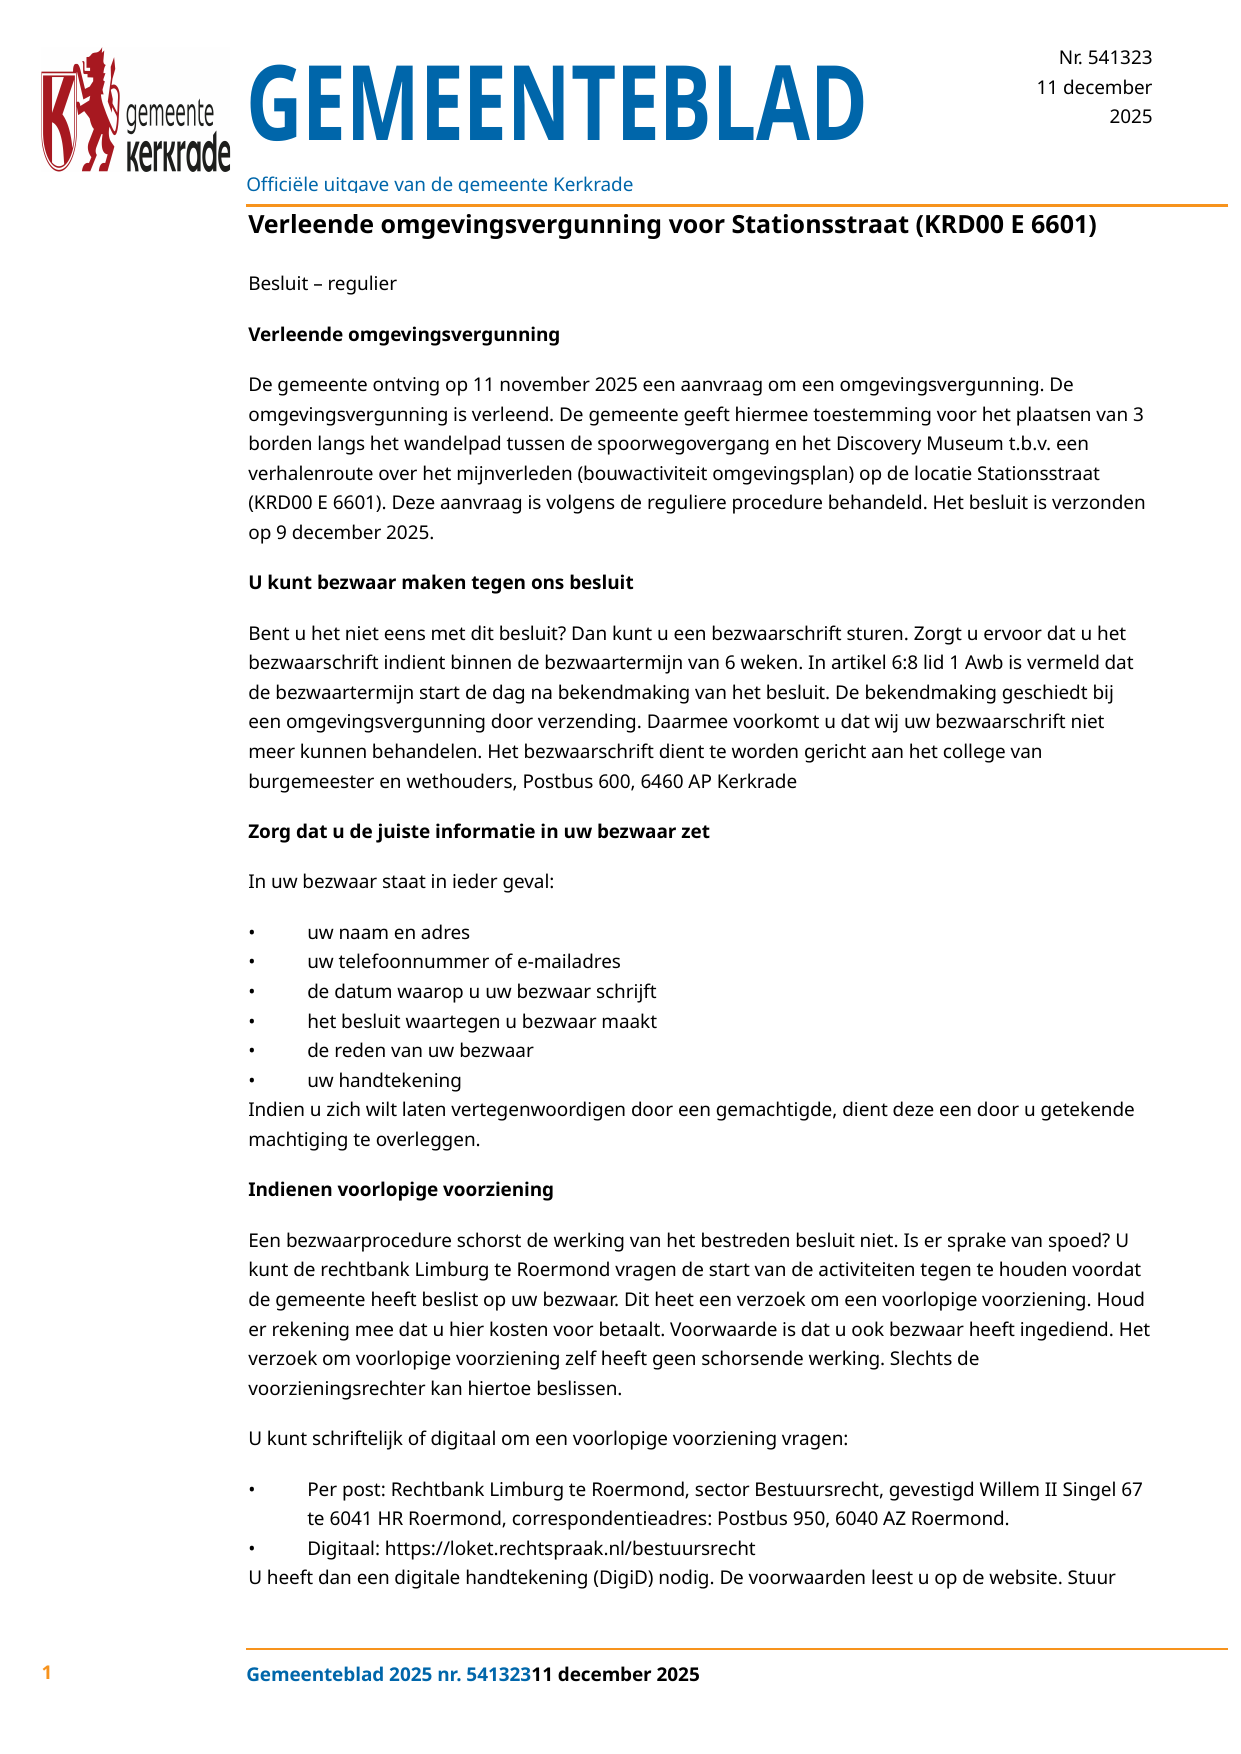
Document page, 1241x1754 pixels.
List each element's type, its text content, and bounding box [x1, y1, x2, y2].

text Indienen voorlopige voorziening [248, 1177, 1152, 1202]
text De gemeente ontving op 11 november 2025 een aanvraag om een omgevingsvergunning. De omgevingsvergunning is verleend. De gemeente geeft hiermee toestemming voor het plaatsen van 3 borden langs het wandelpad tussen de spoorwegovergang en het Discovery Museum t.b.v. een verhalenroute over het mijnverleden (bouwactiviteit omgevingsplan) op de locatie Stationsstraat (KRD00 E 6601). Deze aanvraag is volgens de reguliere procedure behandeld. Het besluit is verzonden op 9 december 2025. [248, 371, 1152, 545]
list Per post: Rechtbank Limburg te Roermond, sector Bestuursrecht, gevestigd Willem II Singel 67 te 6041 HR Roermond, correspondentieadres: Postbus 950, 6040 AZ Roermond. [248, 1476, 1152, 1531]
text Een bezwaarprocedure schorst de werking van het bestreden besluit niet. Is er sprake van spoed? U kunt de rechtbank Limburg te Roermond vragen de start van de activiteiten tegen te houden voordat de gemeente heeft beslist op uw bezwaar. Dit heet een verzoek om een voorlopige voorziening. Houd er rekening mee dat u hier kosten voor betaalt. Voorwaarde is dat u ook bezwaar heeft ingediend. Het verzoek om voorlopige voorziening zelf heeft geen schorsende werking. Slechts de voorzieningsrechter kan hiertoe beslissen. [248, 1227, 1152, 1401]
list de datum waarop u uw bezwaar schrijft [248, 978, 1152, 1004]
list uw telefoonnummer of e-mailadres [248, 949, 1152, 974]
list Digitaal: https://loket.rechtspraak.nl/bestuursrecht [248, 1535, 1152, 1561]
text Verleende omgevingsvergunning voor Stationsstraat (KRD00 E 6601) [248, 207, 1152, 241]
text Zorg dat u de juiste informatie in uw bezwaar zet [248, 818, 1152, 844]
text Verleende omgevingsvergunning [248, 321, 1152, 346]
text Indien u zich wilt laten vertegenwoordigen door een gemachtigde, dient deze een door u getekende machtiging te overleggen. [248, 1097, 1152, 1152]
list de reden van uw bezwaar [248, 1037, 1152, 1063]
list uw naam en adres [248, 919, 1152, 945]
text In uw bezwaar staat in ieder geval: [248, 869, 1152, 894]
picture [41, 47, 231, 172]
text Bent u het niet eens met dit besluit? Dan kunt u een bezwaarschrift sturen. Zorgt u ervoor dat u het bezwaarschrift indient binnen de bezwaartermijn van 6 weken. In artikel 6:8 lid 1 Awb is vermeld dat de bezwaartermijn start de dag na bekendmaking van het besluit. De bekendmaking geschiedt bij een omgevingsvergunning door verzending. Daarmee voorkomt u dat wij uw bezwaarschrift niet meer kunnen behandelen. Het bezwaarschrift dient te worden gericht aan het college van burgemeester en wethouders, Postbus 600, 6460 AP Kerkrade [248, 620, 1152, 793]
list uw handtekening [248, 1067, 1152, 1093]
text U kunt schriftelijk of digitaal om een voorlopige voorziening vragen: [248, 1425, 1152, 1451]
text U heeft dan een digitale handtekening (DigiD) nodig. De voorwaarden leest u op de website. Stuur [248, 1564, 1152, 1590]
text Besluit – regulier [248, 270, 1152, 296]
text U kunt bezwaar maken tegen ons besluit [248, 569, 1152, 595]
list het besluit waartegen u bezwaar maakt [248, 1008, 1152, 1033]
